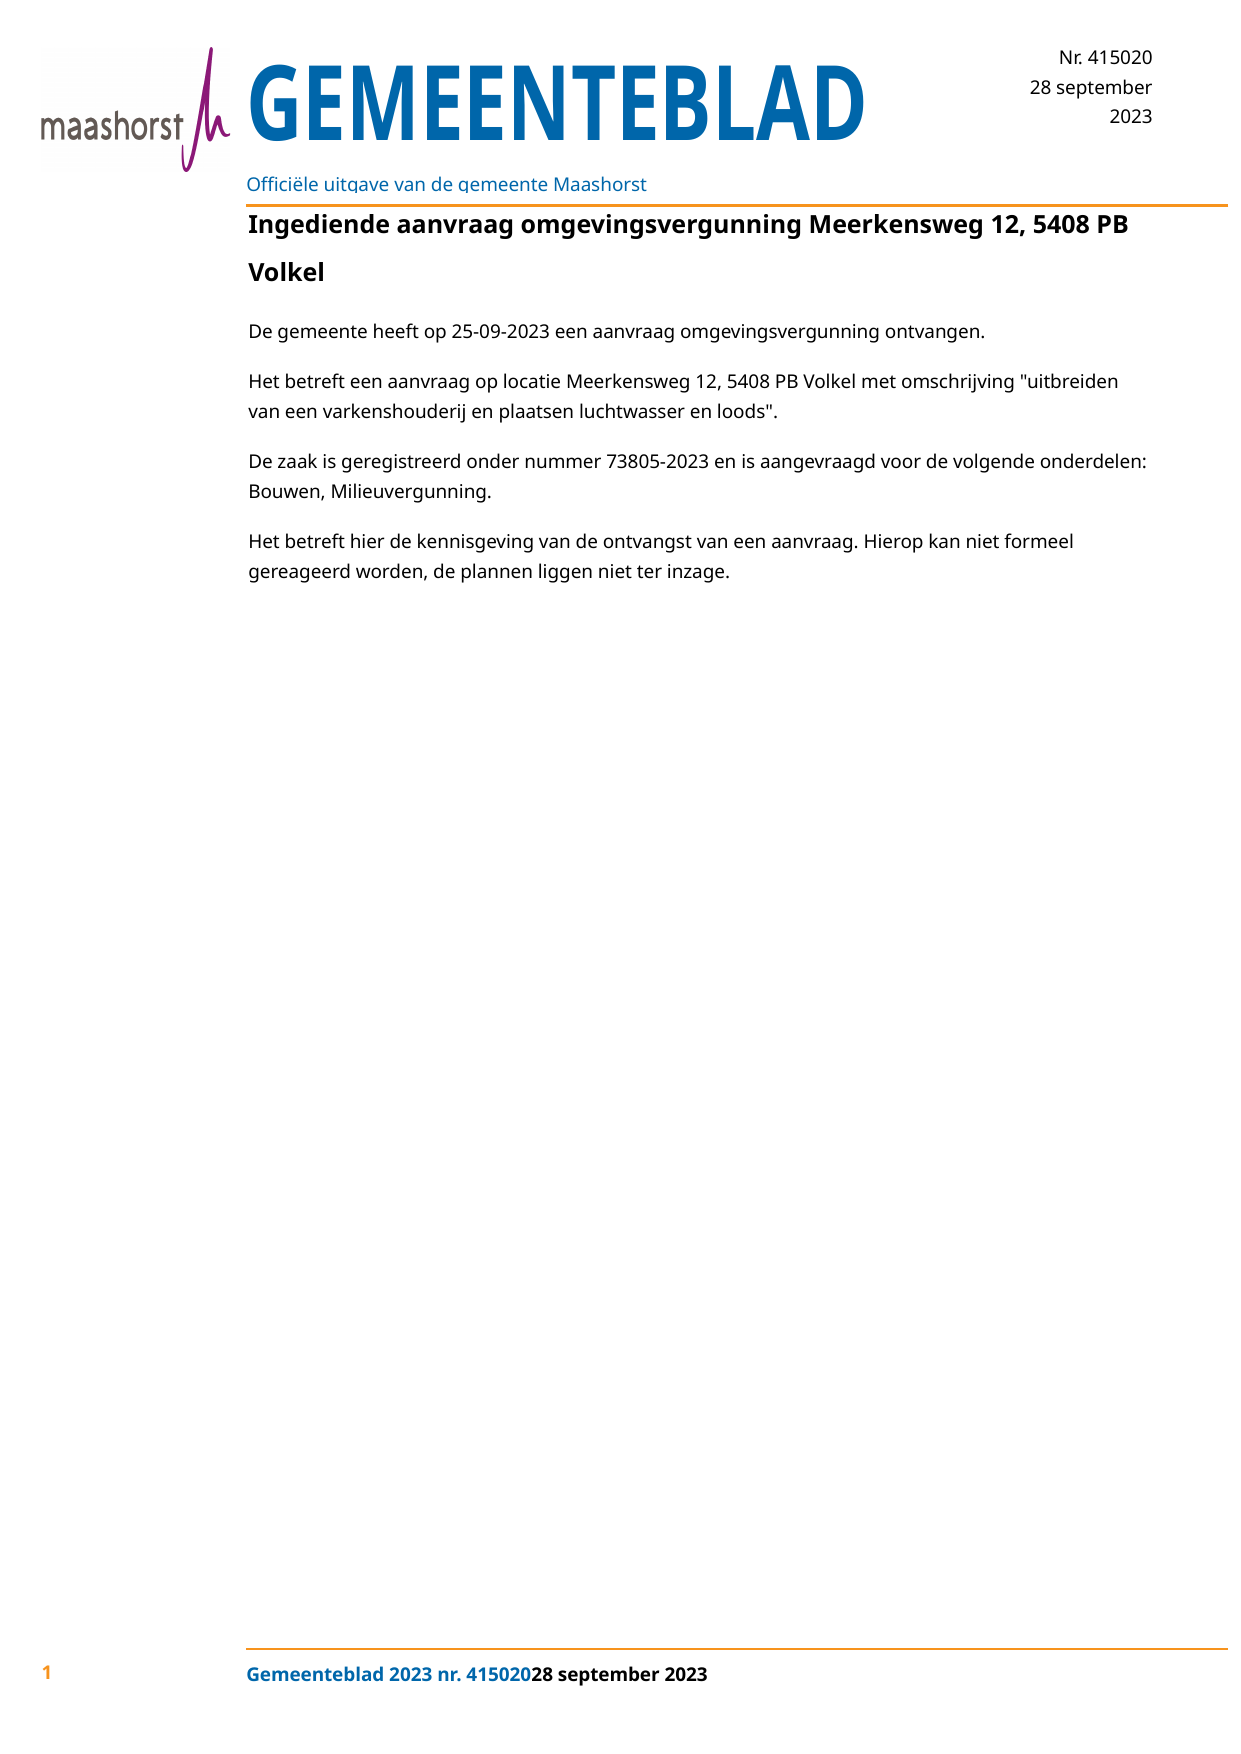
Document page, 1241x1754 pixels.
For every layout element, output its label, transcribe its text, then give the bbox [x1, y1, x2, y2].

text De gemeente heeft op 25-09-2023 een aanvraag omgevingsvergunning ontvangen. [248, 318, 1152, 344]
text Het betreft een aanvraag op locatie Meerkensweg 12, 5408 PB Volkel met omschrijving "uitbreiden van een varkenshouderij en plaatsen luchtwasser en loods". [248, 368, 1152, 424]
text Ingediende aanvraag omgevingsvergunning Meerkensweg 12, 5408 PB Volkel [248, 207, 1152, 288]
picture [41, 47, 231, 172]
text De zaak is geregistreerd onder nummer 73805-2023 en is aangevraagd voor de volgende onderdelen: Bouwen, Milieuvergunning. [248, 448, 1152, 504]
text Het betreft hier de kennisgeving van de ontvangst van een aanvraag. Hierop kan niet formeel gereageerd worden, de plannen liggen niet ter inzage. [248, 528, 1152, 584]
